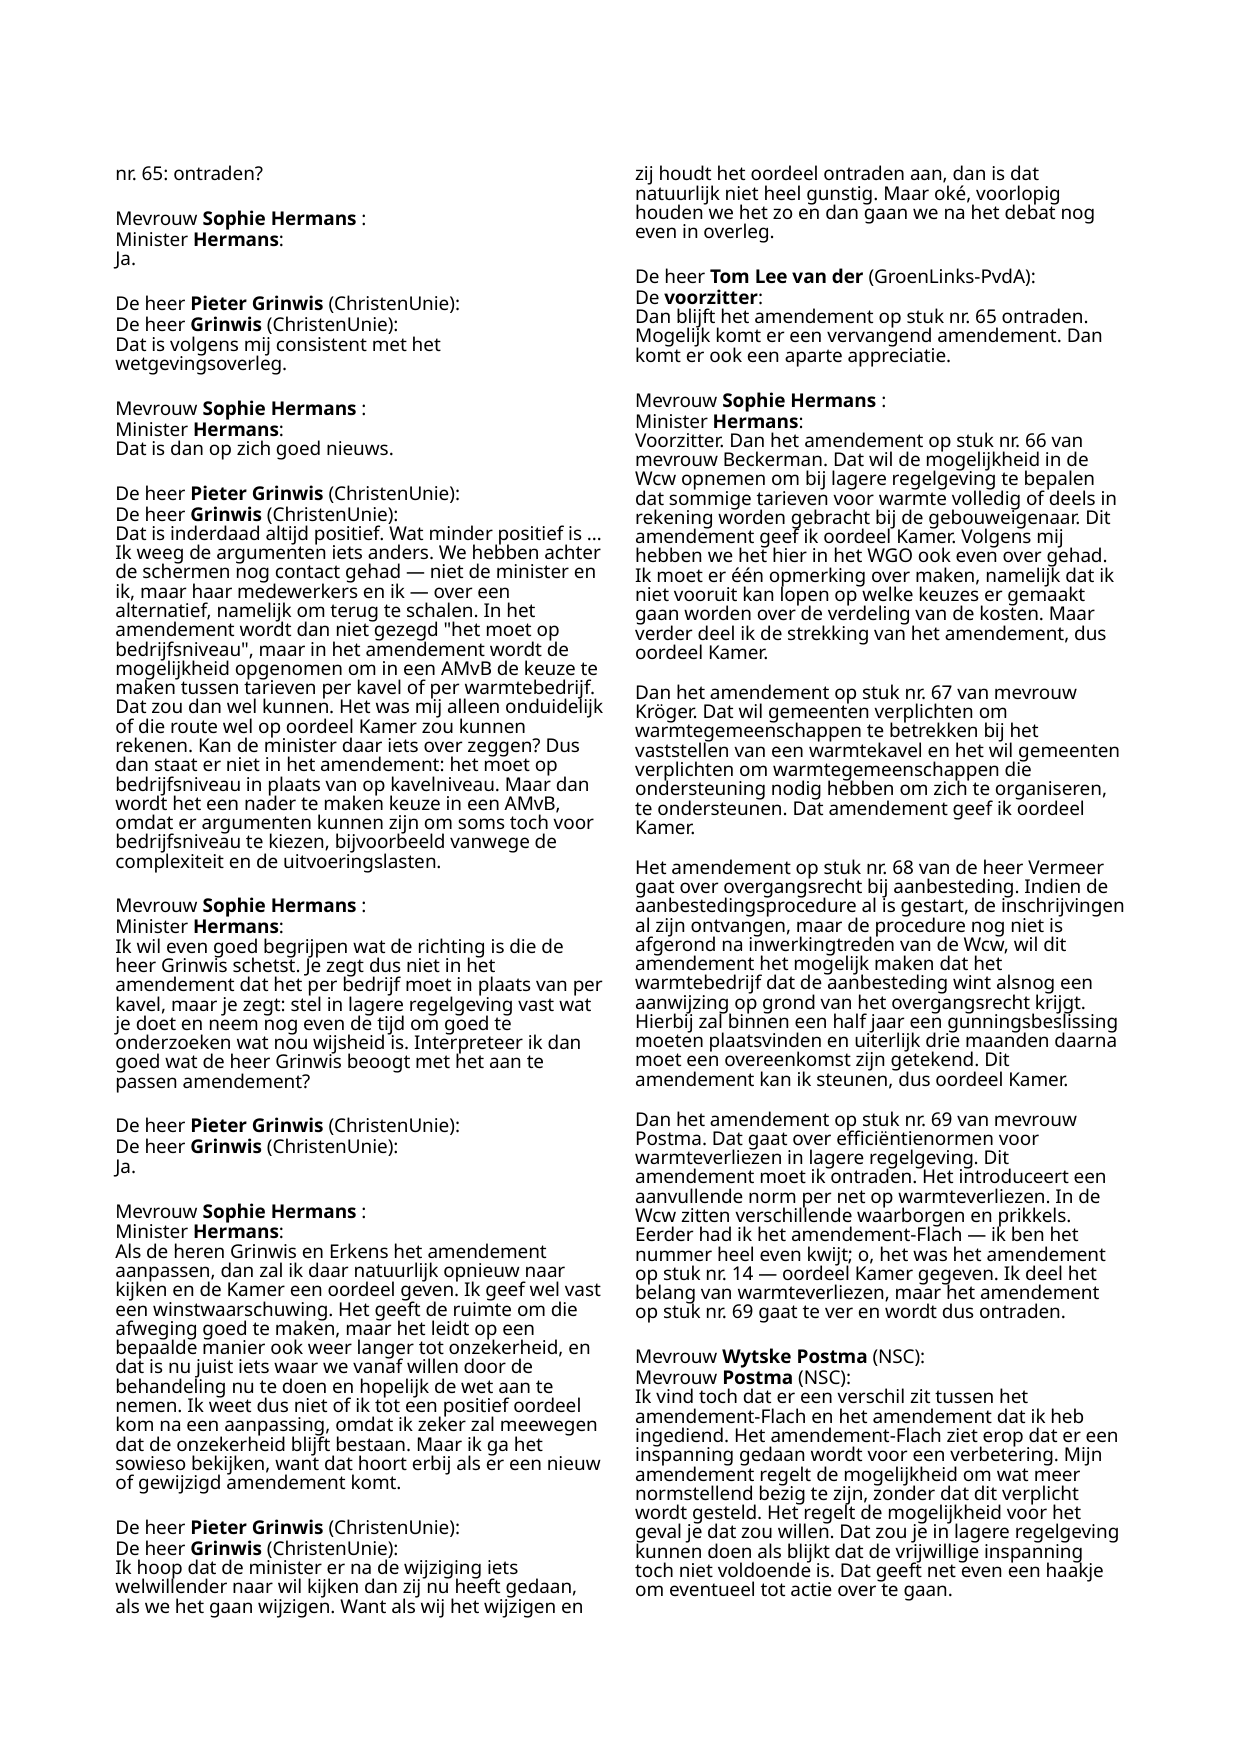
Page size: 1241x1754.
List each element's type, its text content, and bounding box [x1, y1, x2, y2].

text Minister Hermans: [115, 918, 605, 938]
text De heer Pieter Grinwis (ChristenUnie): [115, 1113, 605, 1138]
text Het amendement op stuk nr. 68 van de heer Vermeer gaat over overgangsrecht bij aanbesteding. Indien de aanbestedingsprocedure al is gestart, de inschrijvingen al zijn ontvangen, maar de procedure nog niet is afgerond na inwerkingtreden van de Wcw, wil dit amendement het mogelijk maken dat het warmtebedrijf dat de aanbesteding wint alsnog een aanwijzing op grond van het overgangsrecht krijgt. Hierbij zal binnen een half jaar een gunningsbeslissing moeten plaatsvinden en uiterlijk drie maanden daarna moet een overeenkomst zijn getekend. Dit amendement kan ik steunen, dus oordeel Kamer. [635, 859, 1125, 1090]
text Dat is dan op zich goed nieuws. [115, 440, 605, 459]
text Voorzitter. Dan het amendement op stuk nr. 66 van mevrouw Beckerman. Dat wil de mogelijkheid in de Wcw opnemen om bij lagere regelgeving te bepalen dat sommige tarieven voor warmte volledig of deels in rekening worden gebracht bij de gebouweigenaar. Dit amendement geef ik oordeel Kamer. Volgens mij hebben we het hier in het WGO ook even over gehad. Ik moet er één opmerking over maken, namelijk dat ik niet vooruit kan lopen op welke keuzes er gemaakt gaan worden over de verdeling van de kosten. Maar verder deel ik de strekking van het amendement, dus oordeel Kamer. [635, 432, 1125, 663]
text De heer Pieter Grinwis (ChristenUnie): [115, 1514, 605, 1540]
text Mevrouw Sophie Hermans : [635, 387, 1125, 413]
text Dan het amendement op stuk nr. 69 van mevrouw Postma. Dat gaat over efficiëntienormen voor warmteverliezen in lagere regelgeving. Dit amendement moet ik ontraden. Het introduceert een aanvullende norm per net op warmteverliezen. In de Wcw zitten verschillende waarborgen en prikkels. Eerder had ik het amendement-Flach — ik ben het nummer heel even kwijt; o, het was het amendement op stuk nr. 14 — oordeel Kamer gegeven. Ik deel het belang van warmteverliezen, maar het amendement op stuk nr. 69 gaat te ver en wordt dus ontraden. [635, 1111, 1125, 1323]
text Minister Hermans: [115, 1223, 605, 1243]
text Als de heren Grinwis en Erkens het amendement aanpassen, dan zal ik daar natuurlijk opnieuw naar kijken en de Kamer een oordeel geven. Ik geef wel vast een winstwaarschuwing. Het geeft de ruimte om die afweging goed te maken, maar het leidt op een bepaalde manier ook weer langer tot onzekerheid, en dat is nu juist iets waar we vanaf willen door de behandeling nu te doen en hopelijk de wet aan te nemen. Ik weet dus niet of ik tot een positief oordeel kom na een aanpassing, omdat ik zeker zal meewegen dat de onzekerheid blijft bestaan. Maar ik ga het sowieso bekijken, want dat hoort erbij als er een nieuw of gewijzigd amendement komt. [115, 1243, 605, 1493]
text Mevrouw Postma (NSC): [635, 1369, 1125, 1388]
text Ik vind toch dat er een verschil zit tussen het amendement-Flach en het amendement dat ik heb ingediend. Het amendement-Flach ziet erop dat er een inspanning gedaan wordt voor een verbetering. Mijn amendement regelt de mogelijkheid om wat meer normstellend bezig te zijn, zonder dat dit verplicht wordt gesteld. Het regelt de mogelijkheid voor het geval je dat zou willen. Dat zou je in lagere regelgeving kunnen doen als blijkt dat de vrijwillige inspanning toch niet voldoende is. Dat geeft net even een haakje om eventueel tot actie over te gaan. [635, 1388, 1125, 1601]
text Minister Hermans: [635, 413, 1125, 432]
text Mevrouw Wytske Postma (NSC): [635, 1343, 1125, 1369]
text Ik hoop dat de minister er na de wijziging iets welwillender naar wil kijken dan zij nu heeft gedaan, als we het gaan wijzigen. Want als wij het wijzigen en [115, 1559, 605, 1617]
text nr. 65: ontraden? [115, 165, 605, 184]
text De voorzitter: [635, 289, 1125, 308]
text De heer Pieter Grinwis (ChristenUnie): [115, 291, 605, 316]
text De heer Grinwis (ChristenUnie): [115, 316, 605, 336]
text De heer Grinwis (ChristenUnie): [115, 1540, 605, 1559]
text Mevrouw Sophie Hermans : [115, 205, 605, 231]
text De heer Grinwis (ChristenUnie): [115, 506, 605, 525]
text De heer Grinwis (ChristenUnie): [115, 1138, 605, 1158]
text Dat is inderdaad altijd positief. Wat minder positief is … Ik weeg de argumenten iets anders. We hebben achter de schermen nog contact gehad — niet de minister en ik, maar haar medewerkers en ik — over een alternatief, namelijk om terug te schalen. In het amendement wordt dan niet gezegd "het moet op bedrijfsniveau", maar in het amendement wordt de mogelijkheid opgenomen om in een AMvB de keuze te maken tussen tarieven per kavel of per warmtebedrijf. Dat zou dan wel kunnen. Het was mij alleen onduidelijk of die route wel op oordeel Kamer zou kunnen rekenen. Kan de minister daar iets over zeggen? Dus dan staat er niet in het amendement: het moet op bedrijfsniveau in plaats van op kavelniveau. Maar dan wordt het een nader te maken keuze in een AMvB, omdat er argumenten kunnen zijn om soms toch voor bedrijfsniveau te kiezen, bijvoorbeeld vanwege de complexiteit en de uitvoeringslasten. [115, 525, 605, 872]
text Dan het amendement op stuk nr. 67 van mevrouw Kröger. Dat wil gemeenten verplichten om warmtegemeenschappen te betrekken bij het vaststellen van een warmtekavel en het wil gemeenten verplichten om warmtegemeenschappen die ondersteuning nodig hebben om zich te organiseren, te ondersteunen. Dat amendement geef ik oordeel Kamer. [635, 684, 1125, 838]
text Minister Hermans: [115, 421, 605, 440]
text De heer Tom Lee van der (GroenLinks-PvdA): [635, 263, 1125, 289]
text Mevrouw Sophie Hermans : [115, 1198, 605, 1223]
text Dat is volgens mij consistent met het wetgevingsoverleg. [115, 336, 605, 374]
text Mevrouw Sophie Hermans : [115, 395, 605, 421]
text Ja. [115, 1158, 605, 1177]
text Ja. [115, 250, 605, 270]
text De heer Pieter Grinwis (ChristenUnie): [115, 480, 605, 506]
text Dan blijft het amendement op stuk nr. 65 ontraden. Mogelijk komt er een vervangend amendement. Dan komt er ook een aparte appreciatie. [635, 308, 1125, 366]
text Mevrouw Sophie Hermans : [115, 893, 605, 918]
text Minister Hermans: [115, 231, 605, 250]
text zij houdt het oordeel ontraden aan, dan is dat natuurlijk niet heel gunstig. Maar oké, voorlopig houden we het zo en dan gaan we na het debat nog even in overleg. [635, 165, 1125, 242]
text Ik wil even goed begrijpen wat de richting is die de heer Grinwis schetst. Je zegt dus niet in het amendement dat het per bedrijf moet in plaats van per kavel, maar je zegt: stel in lagere regelgeving vast wat je doet en neem nog even de tijd om goed te onderzoeken wat nou wijsheid is. Interpreteer ik dan goed wat de heer Grinwis beoogt met het aan te passen amendement? [115, 938, 605, 1092]
